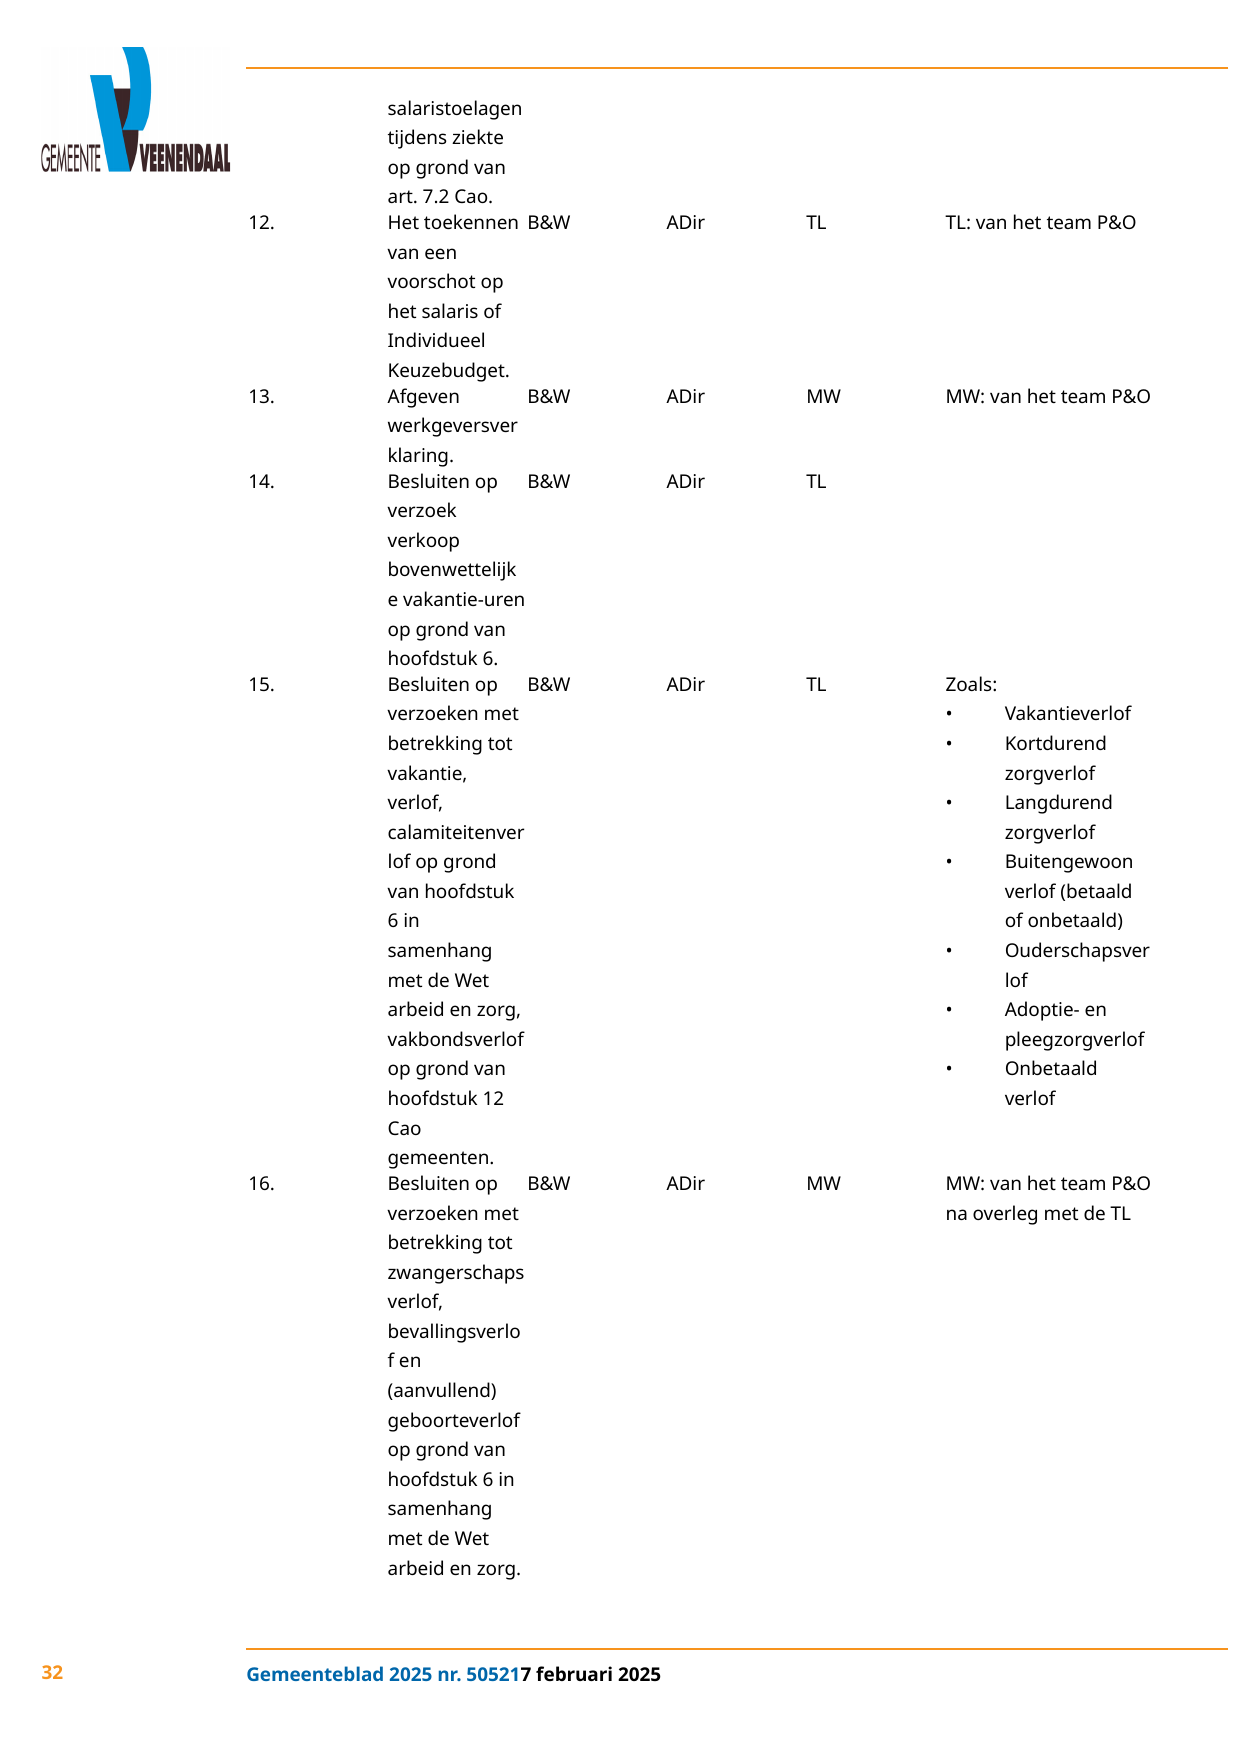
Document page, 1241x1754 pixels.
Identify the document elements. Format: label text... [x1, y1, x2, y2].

table_cell MW [806, 383, 945, 468]
table_cell ADir [666, 383, 806, 468]
picture [41, 47, 130, 172]
table_cell salaristoelagen tijdens ziekte op grond van art. 7.2 Cao. [388, 95, 527, 209]
table_cell [248, 671, 387, 1170]
table_cell ADir [666, 1170, 806, 1580]
table_cell Besluiten op verzoek verkoop bovenwettelijke vakantie-uren op grond van hoofdstuk 6. [388, 468, 527, 671]
table_cell [248, 468, 387, 671]
table_cell [806, 95, 945, 209]
table_cell MW: van het team P&O [945, 383, 1152, 468]
table_cell Zoals: Vakantieverlof Kortdurend zorgverlof Langdurend zorgverlof Buitengewoon verlof (betaald of onbetaald) Ouderschapsverlof Adoptie- en pleegzorgverlof Onbetaald verlof [945, 671, 1152, 1170]
table_cell TL [806, 671, 945, 1170]
table_cell B&W [527, 209, 666, 383]
table_cell ADir [666, 671, 806, 1170]
table_cell B&W [527, 383, 666, 468]
table_cell B&W [527, 468, 666, 671]
table_cell [945, 95, 1152, 209]
table_cell B&W [527, 671, 666, 1170]
table_cell [666, 95, 806, 209]
table_cell B&W [527, 1170, 666, 1580]
table_cell TL [806, 209, 945, 383]
table_cell [248, 383, 387, 468]
table_cell Afgeven werkgeversverklaring. [388, 383, 527, 468]
table_cell [527, 95, 666, 209]
table_cell TL [806, 468, 945, 671]
table_cell Besluiten op verzoeken met betrekking tot zwangerschapsverlof, bevallingsverlof en (aanvullend) geboorteverlof op grond van hoofdstuk 6 in samenhang met de Wet arbeid en zorg. [388, 1170, 527, 1580]
table_cell MW [806, 1170, 945, 1580]
table_cell Besluiten op verzoeken met betrekking tot vakantie, verlof, calamiteitenverlof op grond van hoofdstuk 6 in samenhang met de Wet arbeid en zorg, vakbondsverlof op grond van hoofdstuk 12 Cao gemeenten. [388, 671, 527, 1170]
table_cell Het toekennen van een voorschot op het salaris of Individueel Keuzebudget. [388, 209, 527, 383]
table_cell [248, 209, 387, 383]
table_cell [248, 95, 387, 209]
picture [123, 47, 231, 172]
table_cell MW: van het team P&O na overleg met de TL [945, 1170, 1152, 1580]
table_cell ADir [666, 209, 806, 383]
table_cell TL: van het team P&O [945, 209, 1152, 383]
table_cell [248, 1170, 387, 1580]
table_cell ADir [666, 468, 806, 671]
table_cell [945, 468, 1152, 671]
